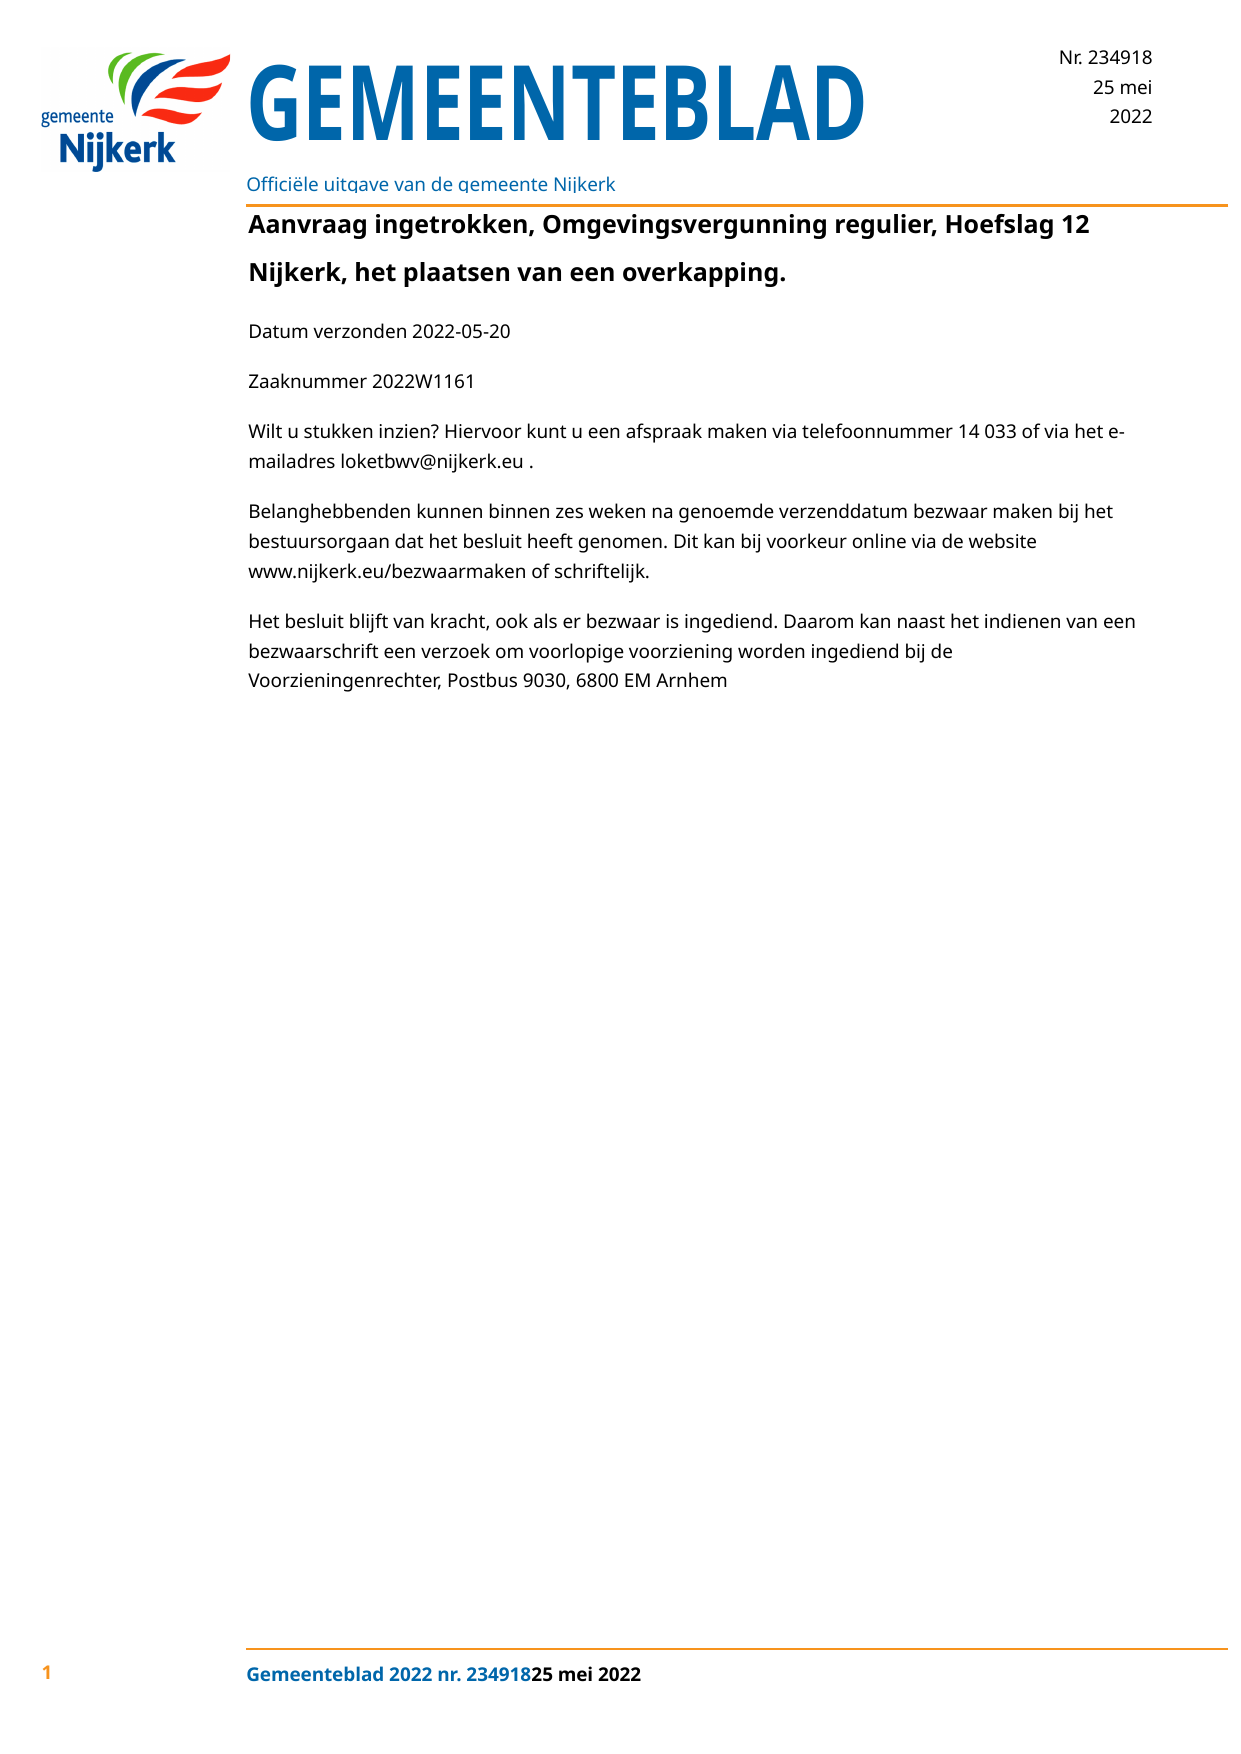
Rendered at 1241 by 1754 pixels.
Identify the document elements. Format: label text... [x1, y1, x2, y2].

picture [41, 47, 231, 172]
text Datum verzonden 2022-05-20 [248, 318, 1152, 344]
text Zaaknummer 2022W1161 [248, 368, 1152, 394]
text Aanvraag ingetrokken, Omgevingsvergunning regulier, Hoefslag 12 Nijkerk, het plaatsen van een overkapping. [248, 207, 1152, 288]
text Belanghebbenden kunnen binnen zes weken na genoemde verzenddatum bezwaar maken bij het bestuursorgaan dat het besluit heeft genomen. Dit kan bij voorkeur online via de website www.nijkerk.eu/bezwaarmaken of schriftelijk. [248, 499, 1152, 584]
text Wilt u stukken inzien? Hiervoor kunt u een afspraak maken via telefoonnummer 14 033 of via het e-mailadres loketbwv@nijkerk.eu . [248, 419, 1152, 474]
text Het besluit blijft van kracht, ook als er bezwaar is ingediend. Daarom kan naast het indienen van een bezwaarschrift een verzoek om voorlopige voorziening worden ingediend bij de Voorzieningenrechter, Postbus 9030, 6800 EM Arnhem [248, 608, 1152, 693]
